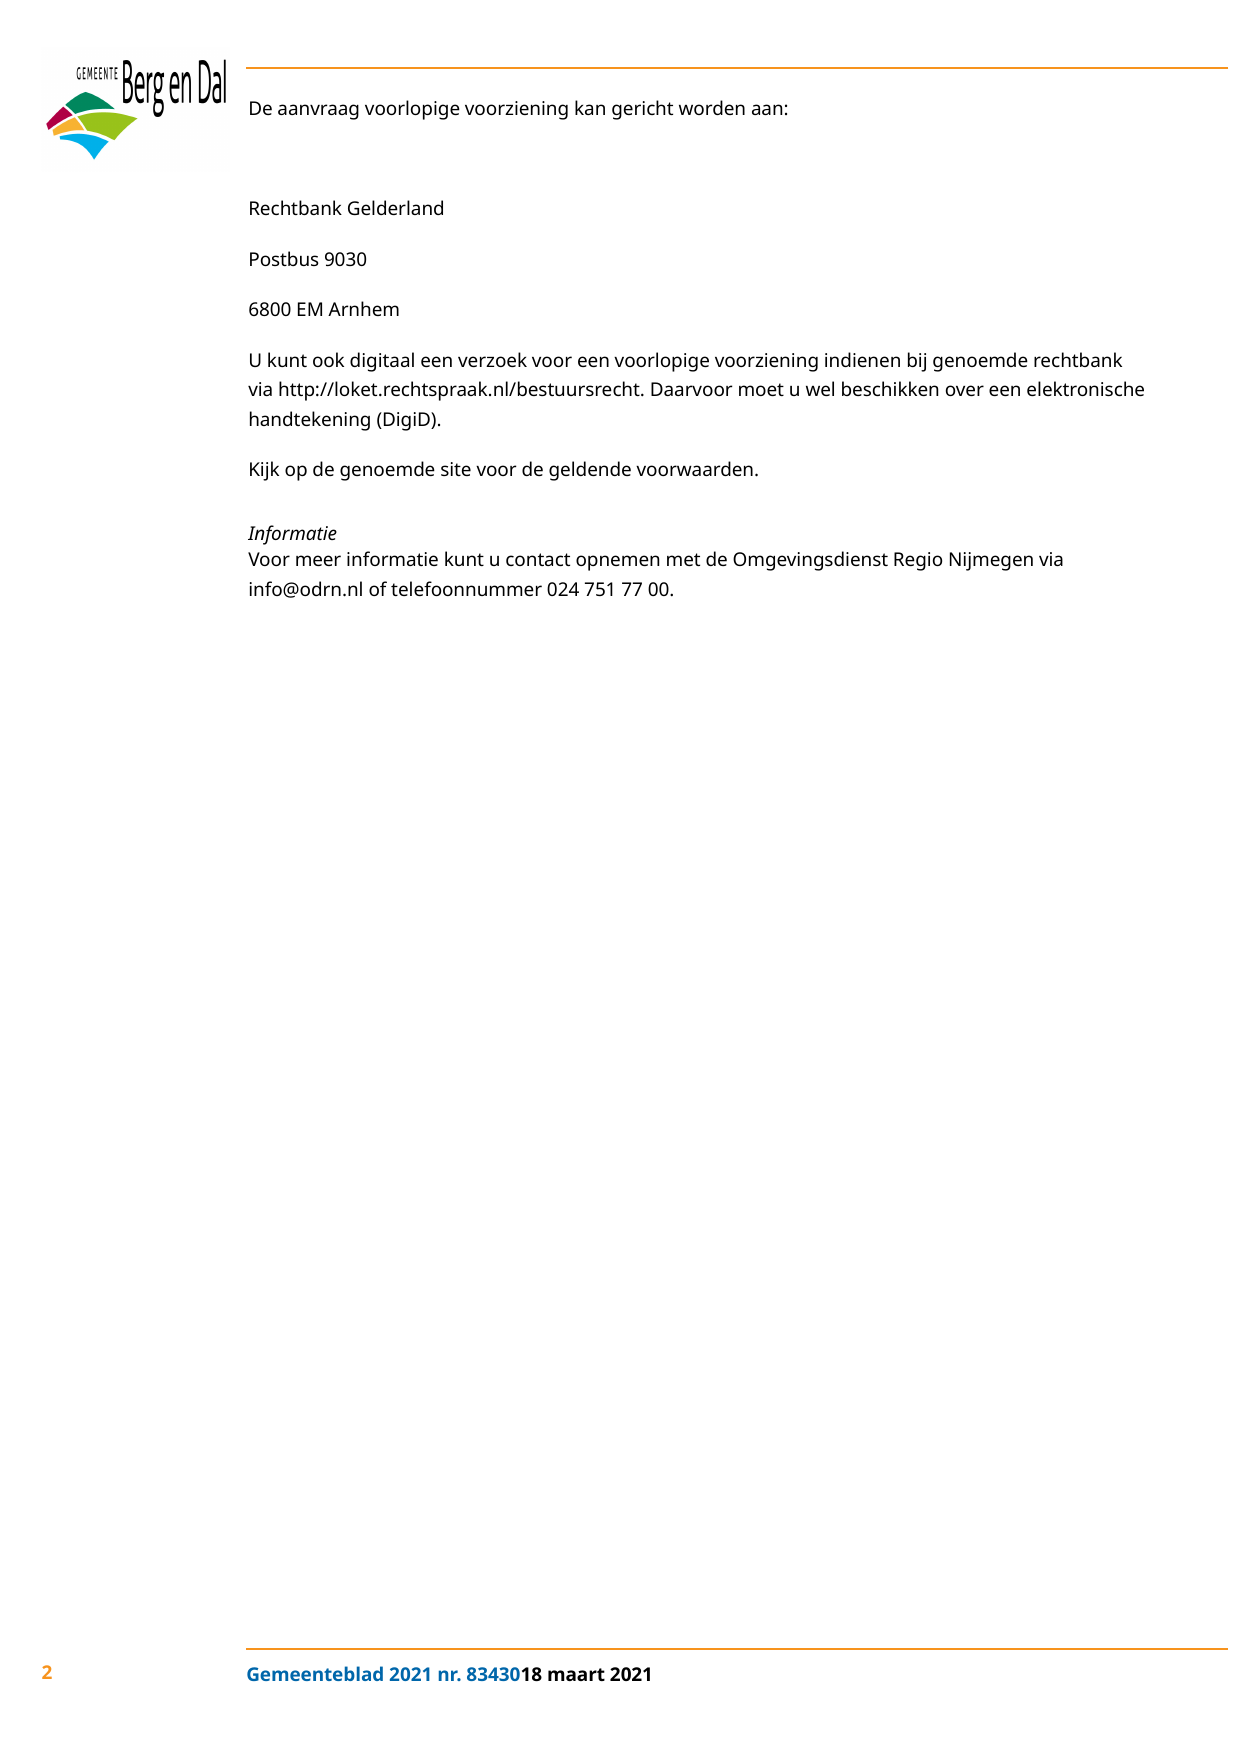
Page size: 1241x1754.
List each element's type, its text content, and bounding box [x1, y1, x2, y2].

text Voor meer informatie kunt u contact opnemen met de Omgevingsdienst Regio Nijmegen via info@odrn.nl of telefoonnummer 024 751 77 00. [248, 546, 1152, 601]
text Postbus 9030 [248, 246, 1152, 272]
text Kijk op de genoemde site voor de geldende voorwaarden. [248, 456, 1152, 482]
text Informatie [248, 520, 1152, 546]
picture [41, 47, 231, 172]
text Rechtbank Gelderland [248, 196, 1152, 221]
text De aanvraag voorlopige voorziening kan gericht worden aan: [248, 95, 1152, 121]
text 6800 EM Arnhem [248, 296, 1152, 322]
text U kunt ook digitaal een verzoek voor een voorlopige voorziening indienen bij genoemde rechtbank via http://loket.rechtspraak.nl/bestuursrecht. Daarvoor moet u wel beschikken over een elektronische handtekening (DigiD). [248, 347, 1152, 432]
